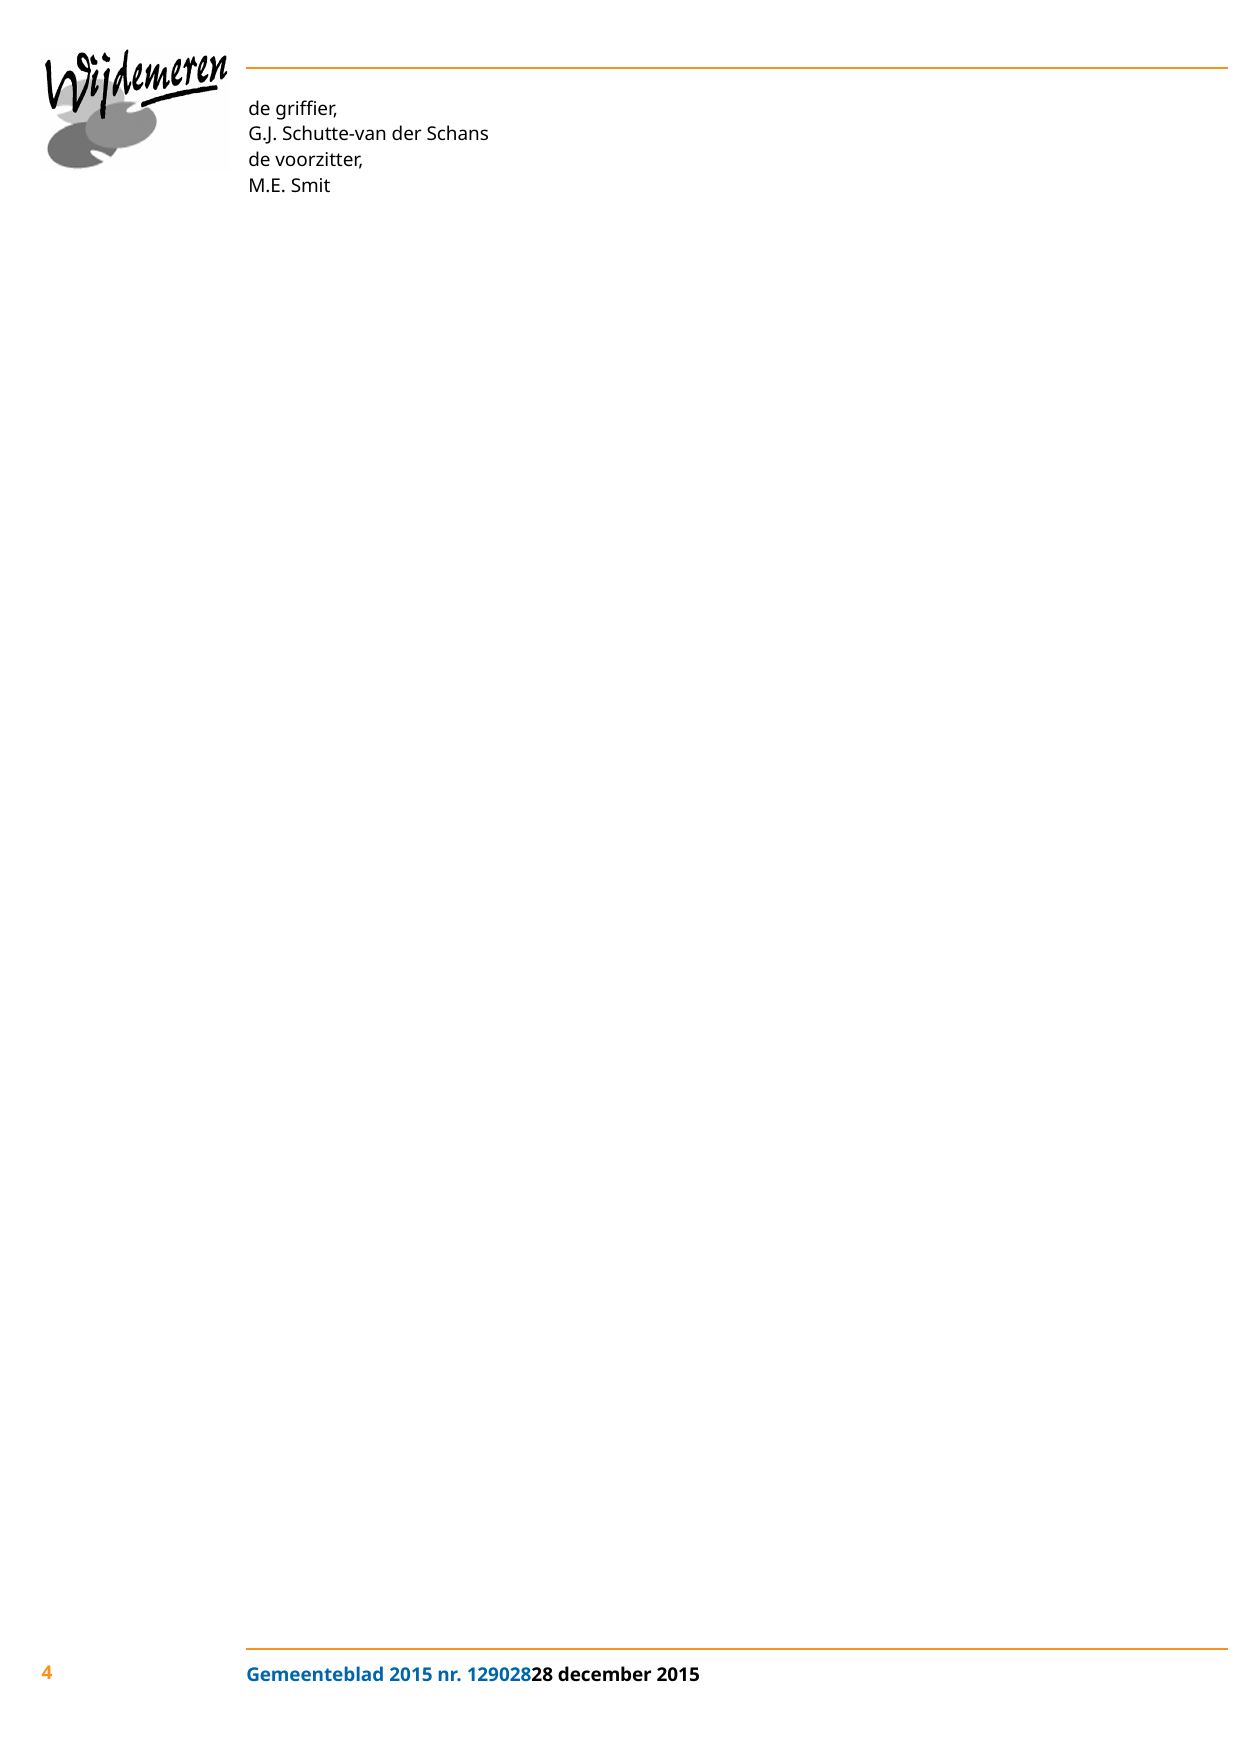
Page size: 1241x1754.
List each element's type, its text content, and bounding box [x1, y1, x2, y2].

text de griffier, [248, 95, 1152, 121]
text G.J. Schutte-van der Schans [248, 121, 1152, 146]
text de voorzitter, [248, 146, 1152, 172]
picture [41, 47, 231, 172]
text M.E. Smit [248, 172, 1152, 198]
